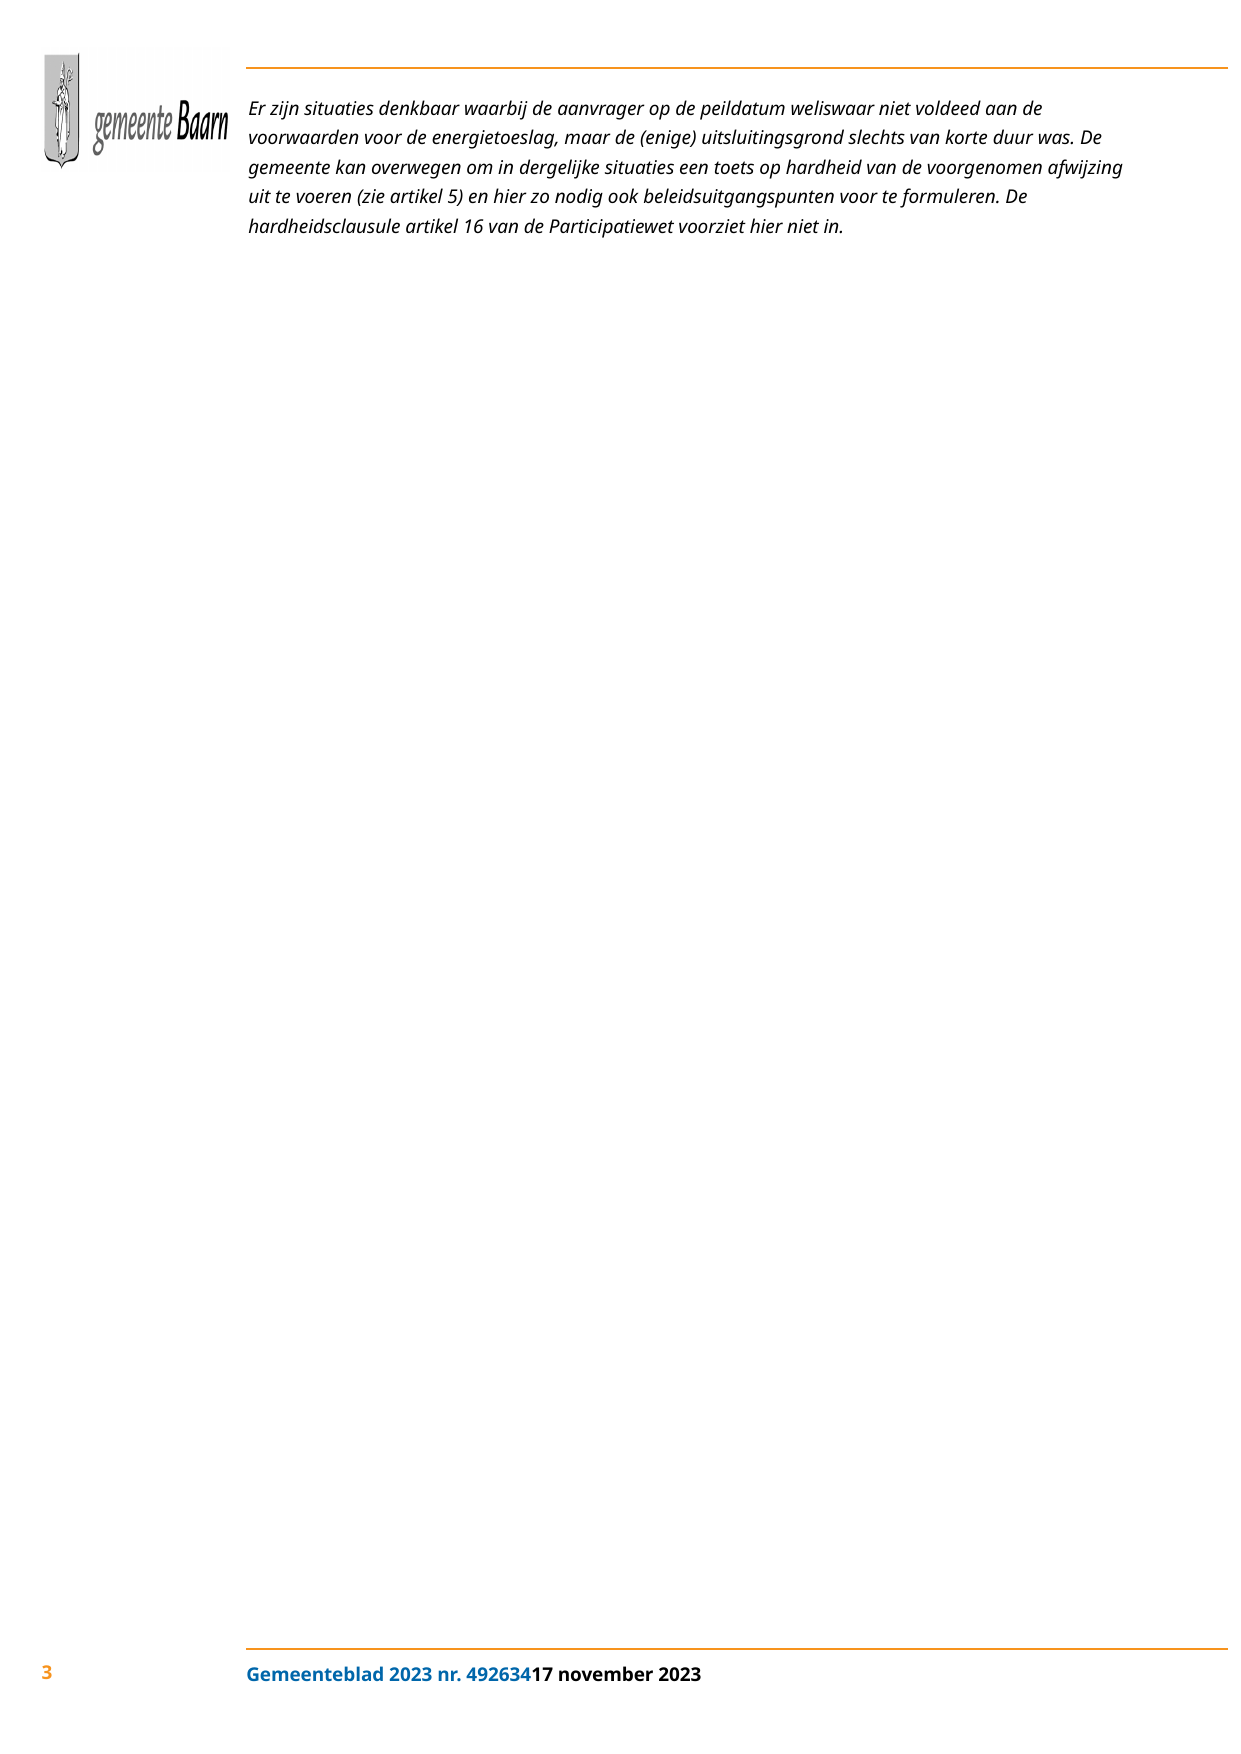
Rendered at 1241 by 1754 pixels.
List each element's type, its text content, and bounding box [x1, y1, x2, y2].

text Er zijn situaties denkbaar waarbij de aanvrager op de peildatum weliswaar niet voldeed aan de voorwaarden voor de energietoeslag, maar de (enige) uitsluitingsgrond slechts van korte duur was. De gemeente kan overwegen om in dergelijke situaties een toets op hardheid van de voorgenomen afwijzing uit te voeren (zie artikel 5) en hier zo nodig ook beleidsuitgangspunten voor te formuleren. De hardheidsclausule artikel 16 van de Participatiewet voorziet hier niet in. [248, 95, 1152, 239]
picture [41, 47, 231, 172]
